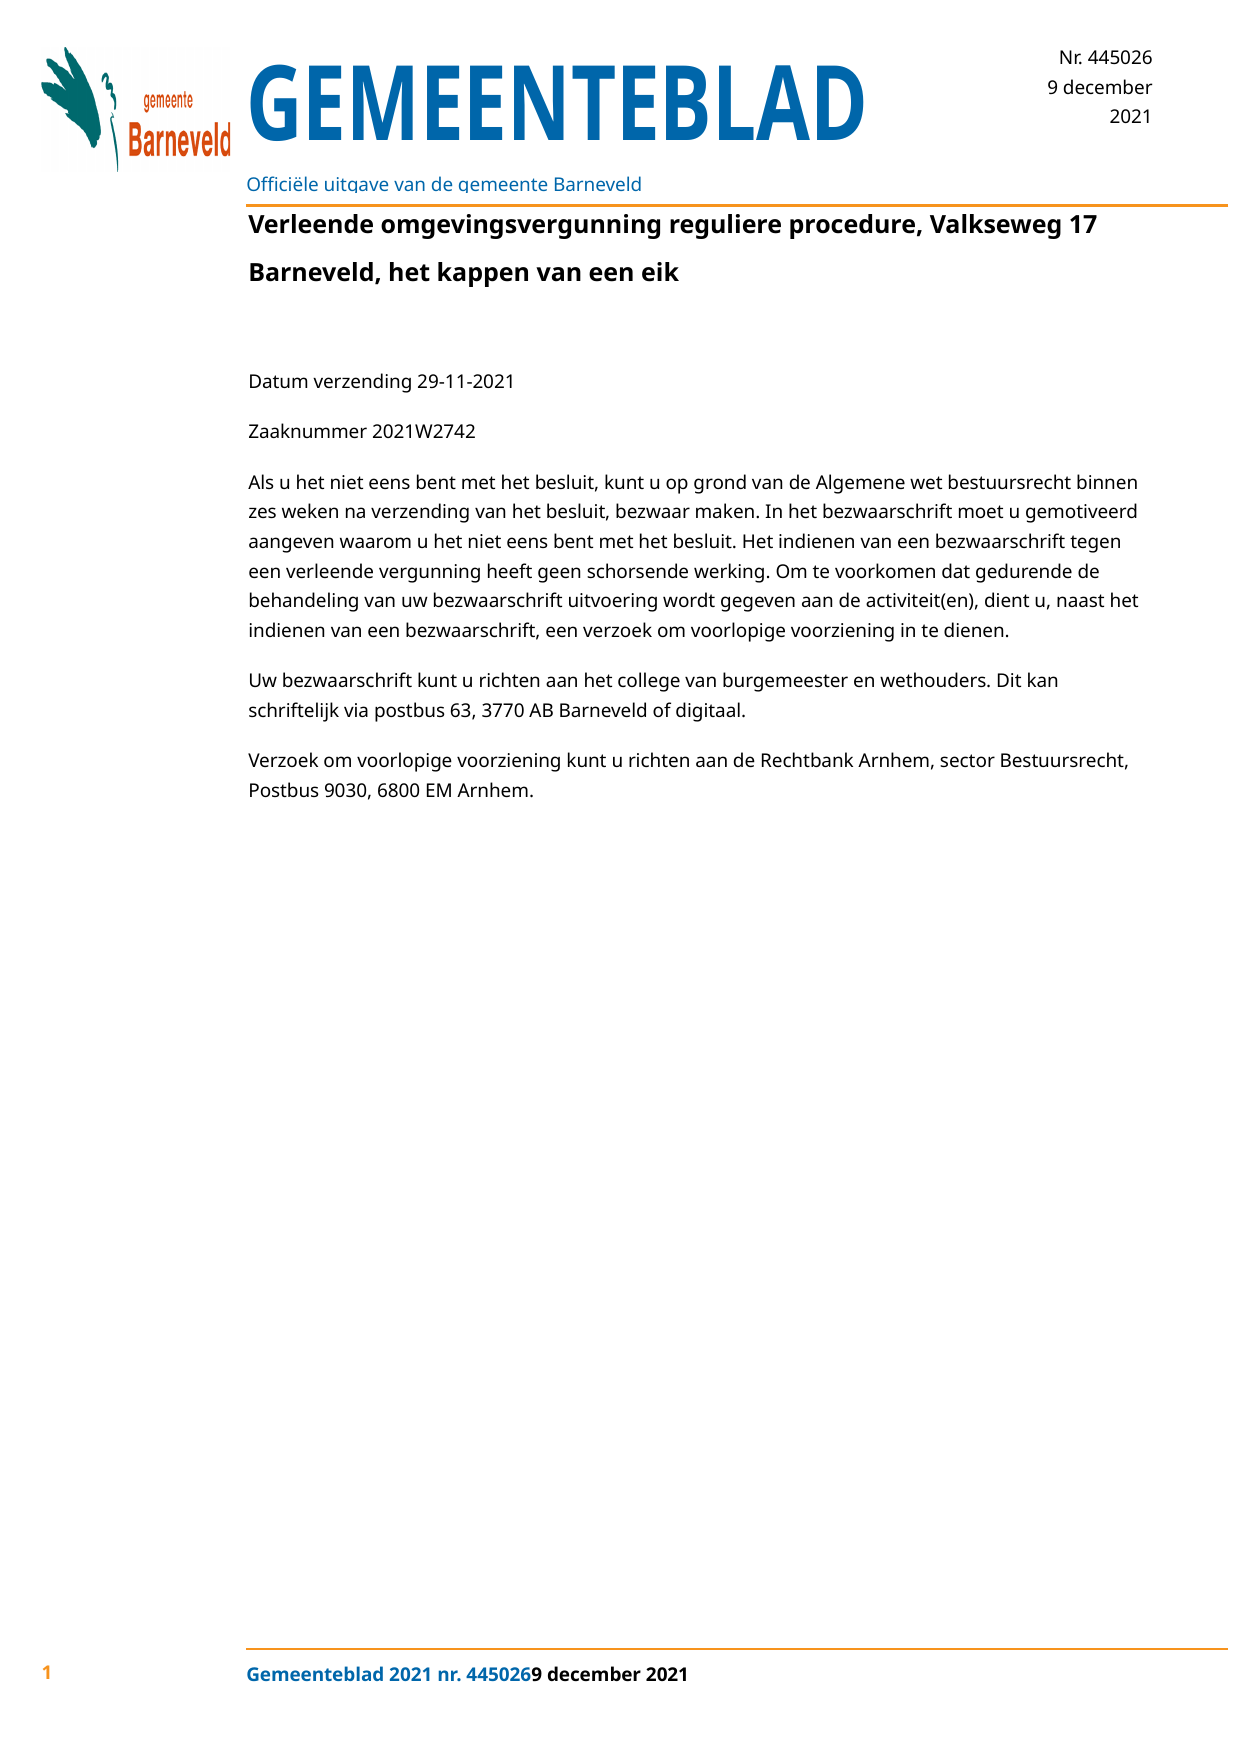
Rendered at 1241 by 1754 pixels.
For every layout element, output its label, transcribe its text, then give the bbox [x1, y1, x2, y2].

picture [41, 47, 231, 172]
text Datum verzending 29-11-2021 [248, 368, 1152, 394]
text Verleende omgevingsvergunning reguliere procedure, Valkseweg 17 Barneveld, het kappen van een eik [248, 207, 1152, 288]
text Als u het niet eens bent met het besluit, kunt u op grond van de Algemene wet bestuursrecht binnen zes weken na verzending van het besluit, bezwaar maken. In het bezwaarschrift moet u gemotiveerd aangeven waarom u het niet eens bent met het besluit. Het indienen van een bezwaarschrift tegen een verleende vergunning heeft geen schorsende werking. Om te voorkomen dat gedurende de behandeling van uw bezwaarschrift uitvoering wordt gegeven aan de activiteit(en), dient u, naast het indienen van een bezwaarschrift, een verzoek om voorlopige voorziening in te dienen. [248, 469, 1152, 643]
text Verzoek om voorlopige voorziening kunt u richten aan de Rechtbank Arnhem, sector Bestuursrecht, Postbus 9030, 6800 EM Arnhem. [248, 747, 1152, 803]
text Zaaknummer 2021W2742 [248, 419, 1152, 444]
text Uw bezwaarschrift kunt u richten aan het college van burgemeester en wethouders. Dit kan schriftelijk via postbus 63, 3770 AB Barneveld of digitaal. [248, 667, 1152, 723]
